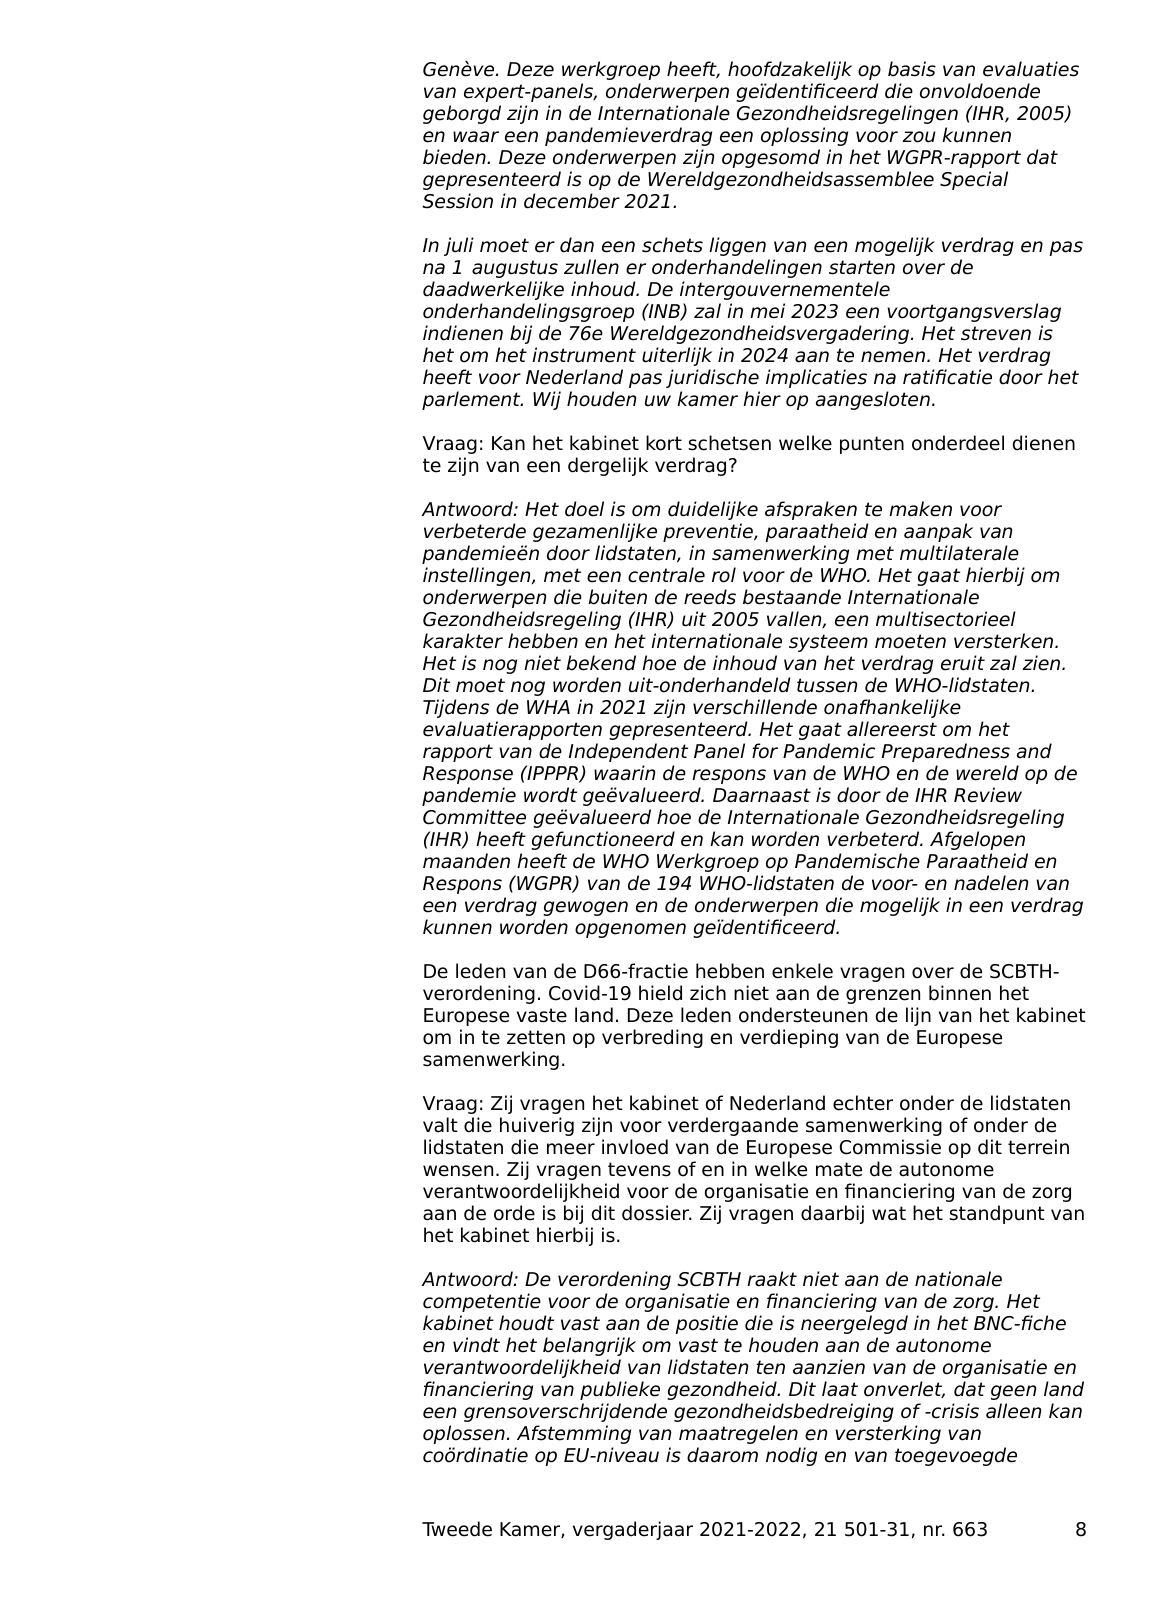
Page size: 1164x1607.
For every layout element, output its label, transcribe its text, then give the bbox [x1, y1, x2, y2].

text Genève. Deze werkgroep heeft, hoofdzakelijk op basis van evaluaties van expert-panels, onderwerpen geïdentificeerd die onvoldoende geborgd zijn in de Internationale Gezondheidsregelingen (IHR, 2005) en waar een pandemieverdrag een oplossing voor zou kunnen bieden. Deze onderwerpen zijn opgesomd in het WGPR-rapport dat gepresenteerd is op de Wereldgezondheidsassemblee Special Session in december 2021. [422, 59, 1087, 213]
text In juli moet er dan een schets liggen van een mogelijk verdrag en pas na 1 augustus zullen er onderhandelingen starten over de daadwerkelijke inhoud. De intergouvernementele onderhandelingsgroep (INB) zal in mei 2023 een voortgangsverslag indienen bij de 76e Wereldgezondheidsvergadering. Het streven is het om het instrument uiterlijk in 2024 aan te nemen. Het verdrag heeft voor Nederland pas juridische implicaties na ratificatie door het parlement. Wij houden uw kamer hier op aangesloten. [422, 235, 1087, 411]
text Antwoord: Het doel is om duidelijke afspraken te maken voor verbeterde gezamenlijke preventie, paraatheid en aanpak van pandemieën door lidstaten, in samenwerking met multilaterale instellingen, met een centrale rol voor de WHO. Het gaat hierbij om onderwerpen die buiten de reeds bestaande Internationale Gezondheidsregeling (IHR) uit 2005 vallen, een multisectorieel karakter hebben en het internationale systeem moeten versterken. Het is nog niet bekend hoe de inhoud van het verdrag eruit zal zien. Dit moet nog worden uit-onderhandeld tussen de WHO-lidstaten. Tijdens de WHA in 2021 zijn verschillende onafhankelijke evaluatierapporten gepresenteerd. Het gaat allereerst om het rapport van de Independent Panel for Pandemic Preparedness and Response (IPPPR) waarin de respons van de WHO en de wereld op de pandemie wordt geëvalueerd. Daarnaast is door de IHR Review Committee geëvalueerd hoe de Internationale Gezondheidsregeling (IHR) heeft gefunctioneerd en kan worden verbeterd. Afgelopen maanden heeft de WHO Werkgroep op Pandemische Paraatheid en Respons (WGPR) van de 194 WHO-lidstaten de voor- en nadelen van een verdrag gewogen en de onderwerpen die mogelijk in een verdrag kunnen worden opgenomen geïdentificeerd. [422, 499, 1087, 939]
text Antwoord: De verordening SCBTH raakt niet aan de nationale competentie voor de organisatie en financiering van de zorg. Het kabinet houdt vast aan de positie die is neergelegd in het BNC-fiche en vindt het belangrijk om vast te houden aan de autonome verantwoordelijkheid van lidstaten ten aanzien van de organisatie en financiering van publieke gezondheid. Dit laat onverlet, dat geen land een grensoverschrijdende gezondheidsbedreiging of -crisis alleen kan oplossen. Afstemming van maatregelen en versterking van coördinatie op EU-niveau is daarom nodig en van toegevoegde [422, 1269, 1087, 1467]
text Vraag: Kan het kabinet kort schetsen welke punten onderdeel dienen te zijn van een dergelijk verdrag? [422, 433, 1087, 477]
text De leden van de D66-fractie hebben enkele vragen over de SCBTH-verordening. Covid-19 hield zich niet aan de grenzen binnen het Europese vaste land. Deze leden ondersteunen de lijn van het kabinet om in te zetten op verbreding en verdieping van de Europese samenwerking. [422, 961, 1087, 1071]
text Vraag: Zij vragen het kabinet of Nederland echter onder de lidstaten valt die huiverig zijn voor verdergaande samenwerking of onder de lidstaten die meer invloed van de Europese Commissie op dit terrein wensen. Zij vragen tevens of en in welke mate de autonome verantwoordelijkheid voor de organisatie en financiering van de zorg aan de orde is bij dit dossier. Zij vragen daarbij wat het standpunt van het kabinet hierbij is. [422, 1093, 1087, 1247]
